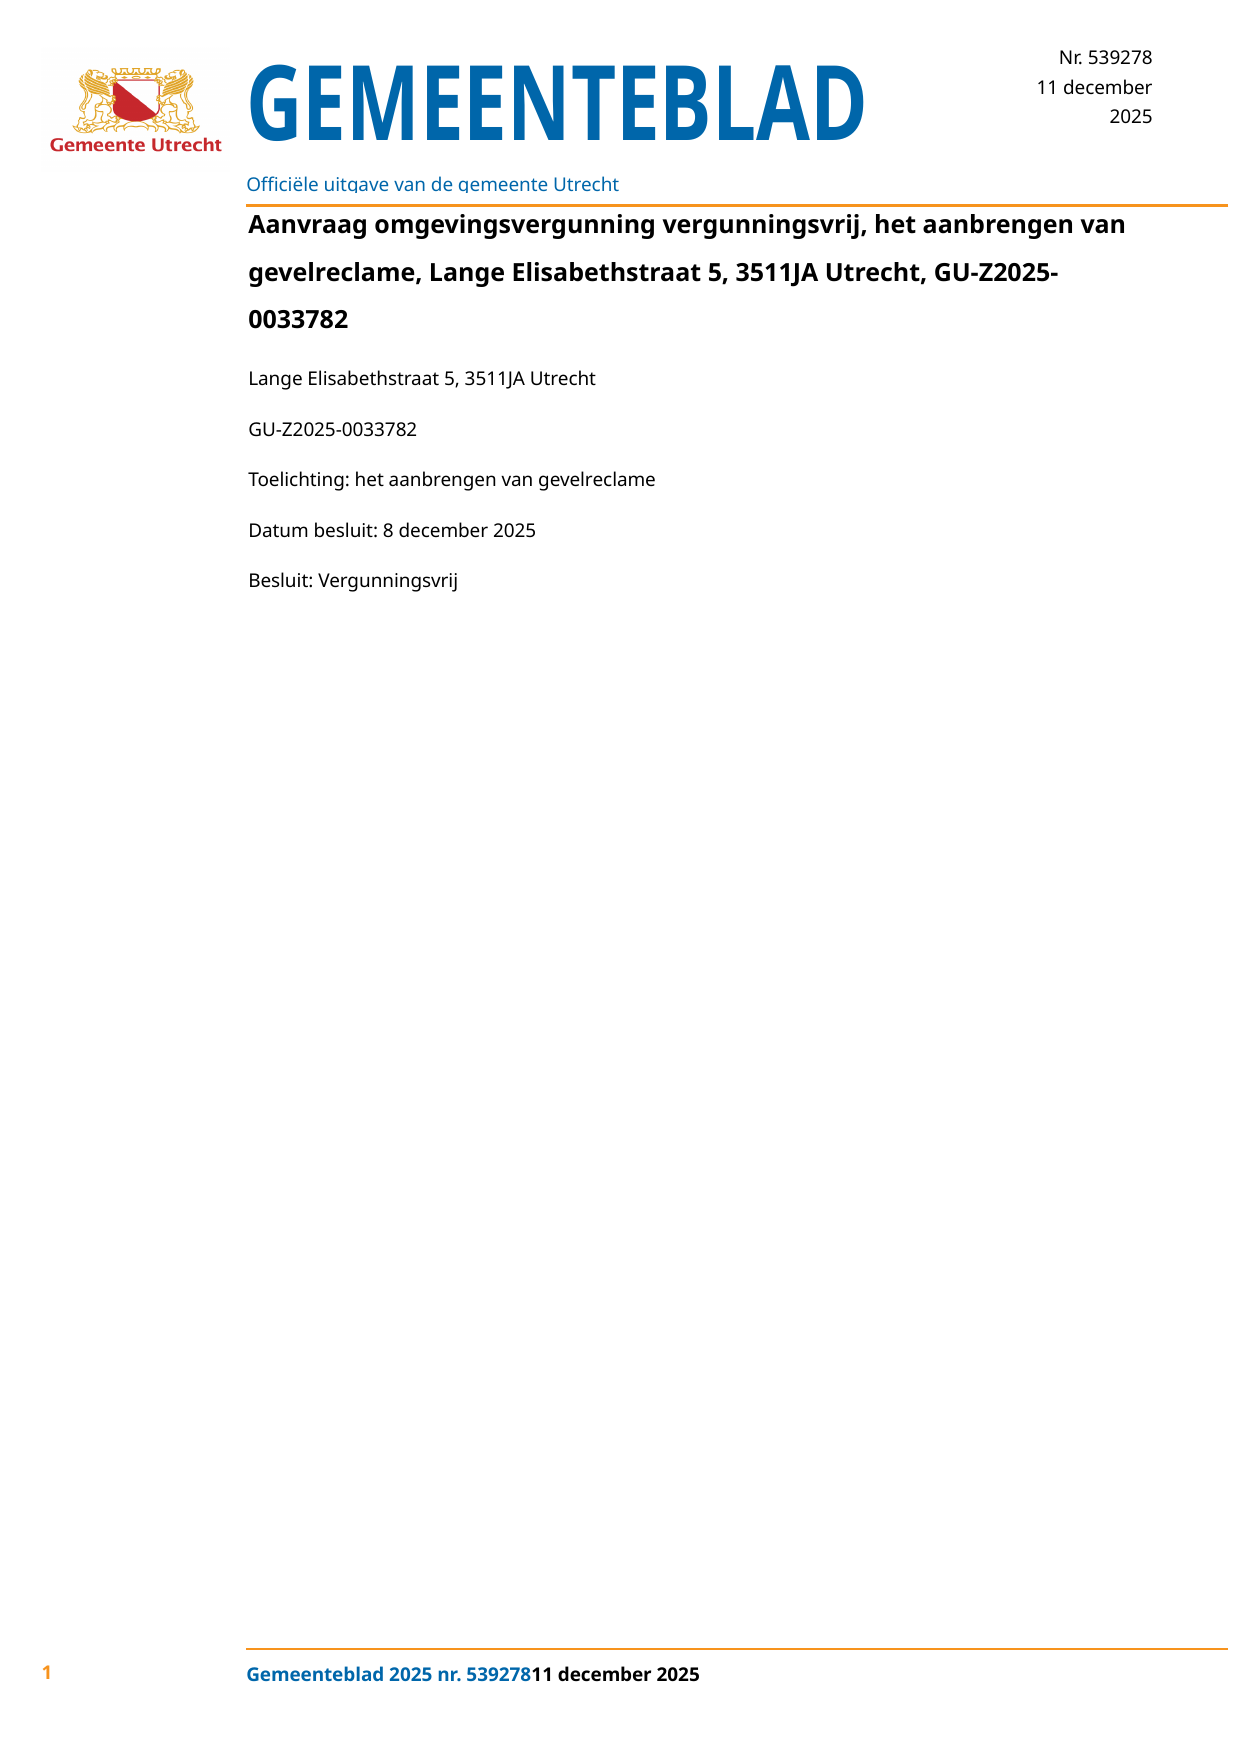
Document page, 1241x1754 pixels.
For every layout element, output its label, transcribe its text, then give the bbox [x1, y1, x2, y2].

text Datum besluit: 8 december 2025 [248, 517, 1152, 542]
text Besluit: Vergunningsvrij [248, 567, 1152, 593]
picture [41, 47, 231, 172]
text Aanvraag omgevingsvergunning vergunningsvrij, het aanbrengen van gevelreclame, Lange Elisabethstraat 5, 3511JA Utrecht, GU-Z2025-0033782 [248, 207, 1152, 336]
text GU-Z2025-0033782 [248, 416, 1152, 442]
text Toelichting: het aanbrengen van gevelreclame [248, 466, 1152, 492]
text Lange Elisabethstraat 5, 3511JA Utrecht [248, 366, 1152, 391]
